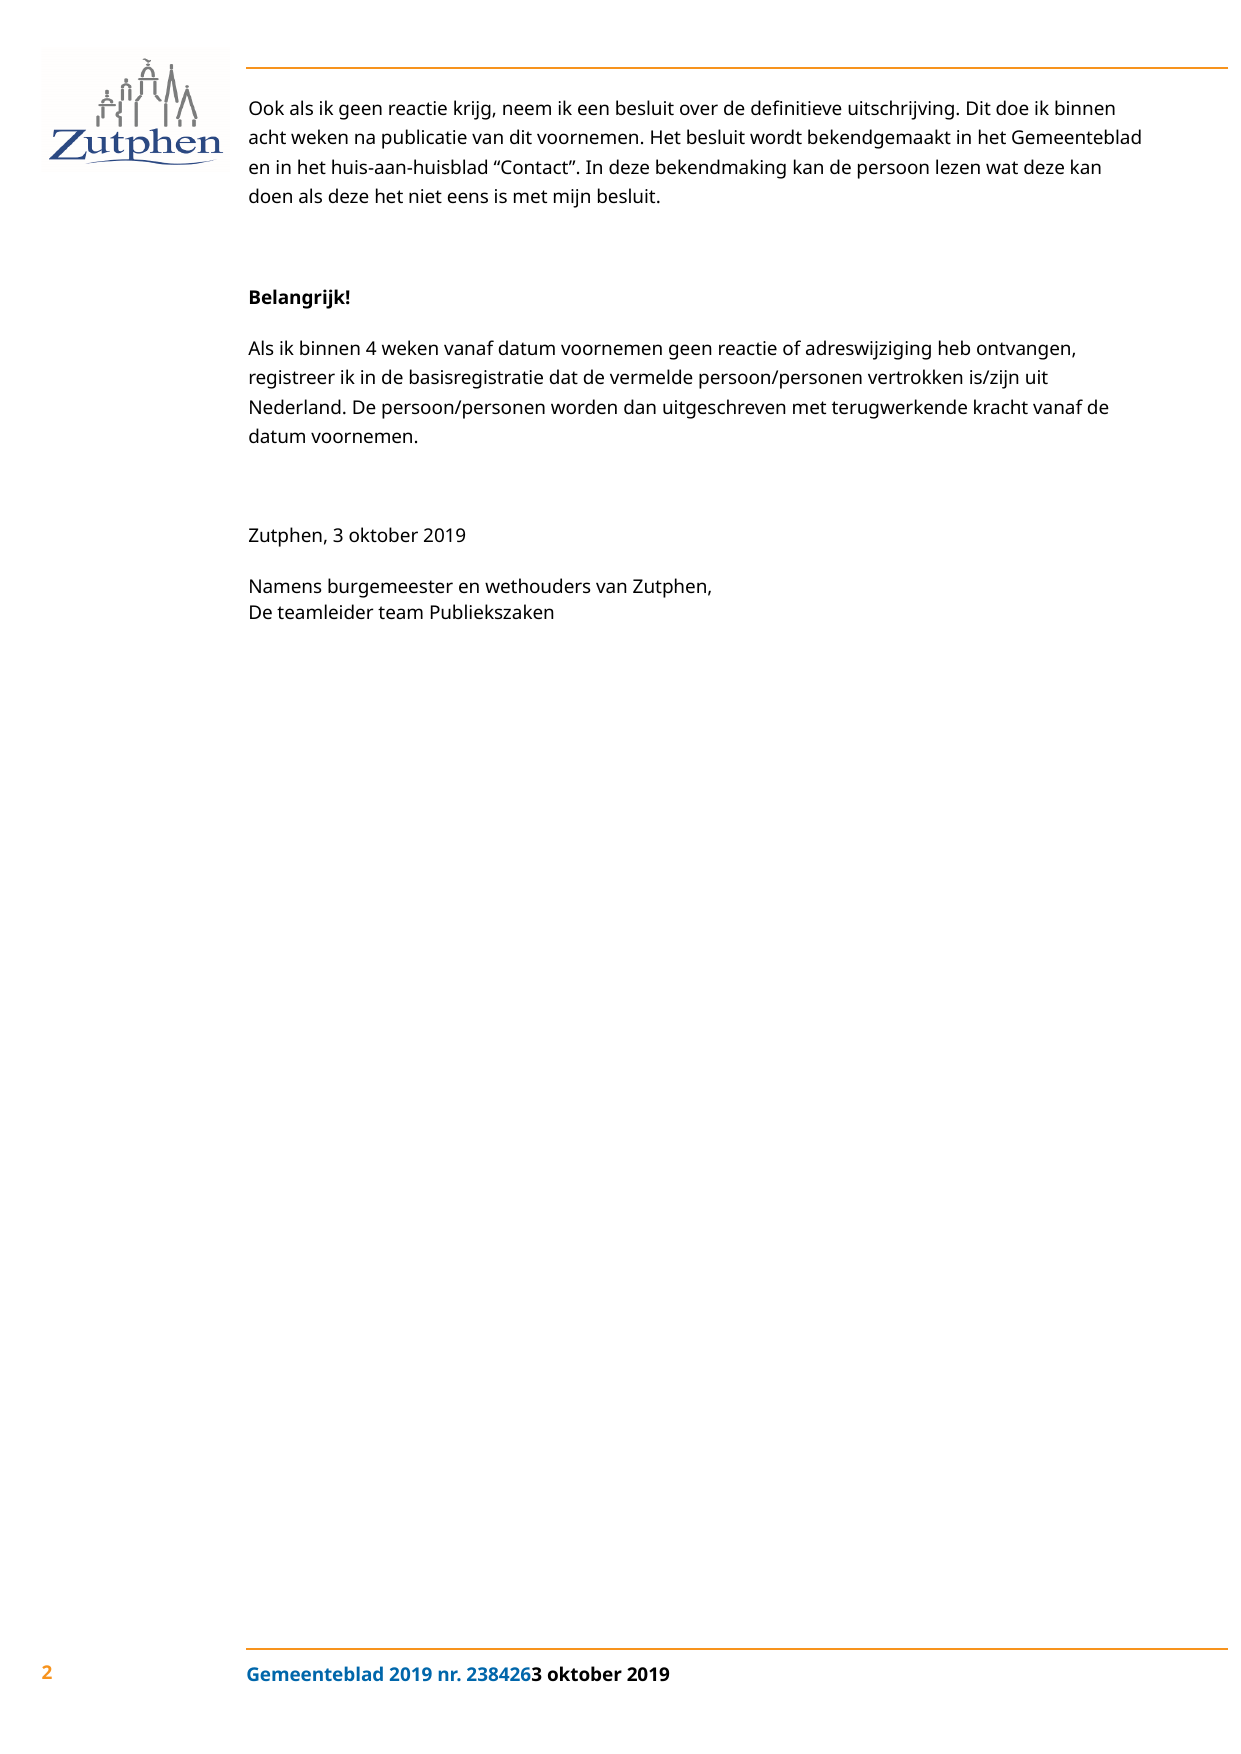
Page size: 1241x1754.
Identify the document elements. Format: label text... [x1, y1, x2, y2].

text Als ik binnen 4 weken vanaf datum voornemen geen reactie of adreswijziging heb ontvangen, registreer ik in de basisregistratie dat de vermelde persoon/personen vertrokken is/zijn uit Nederland. De persoon/personen worden dan uitgeschreven met terugwerkende kracht vanaf de datum voornemen. [248, 335, 1152, 449]
text Namens burgemeester en wethouders van Zutphen, [248, 573, 1152, 599]
text De teamleider team Publiekszaken [248, 599, 1152, 625]
text Zutphen, 3 oktober 2019 [248, 522, 1152, 547]
picture [41, 47, 231, 172]
text Ook als ik geen reactie krijg, neem ik een besluit over de definitieve uitschrijving. Dit doe ik binnen acht weken na publicatie van dit voornemen. Het besluit wordt bekendgemaakt in het Gemeenteblad en in het huis-aan-huisblad “Contact”. In deze bekendmaking kan de persoon lezen wat deze kan doen als deze het niet eens is met mijn besluit. [248, 95, 1152, 209]
text Belangrijk! [248, 284, 1152, 310]
